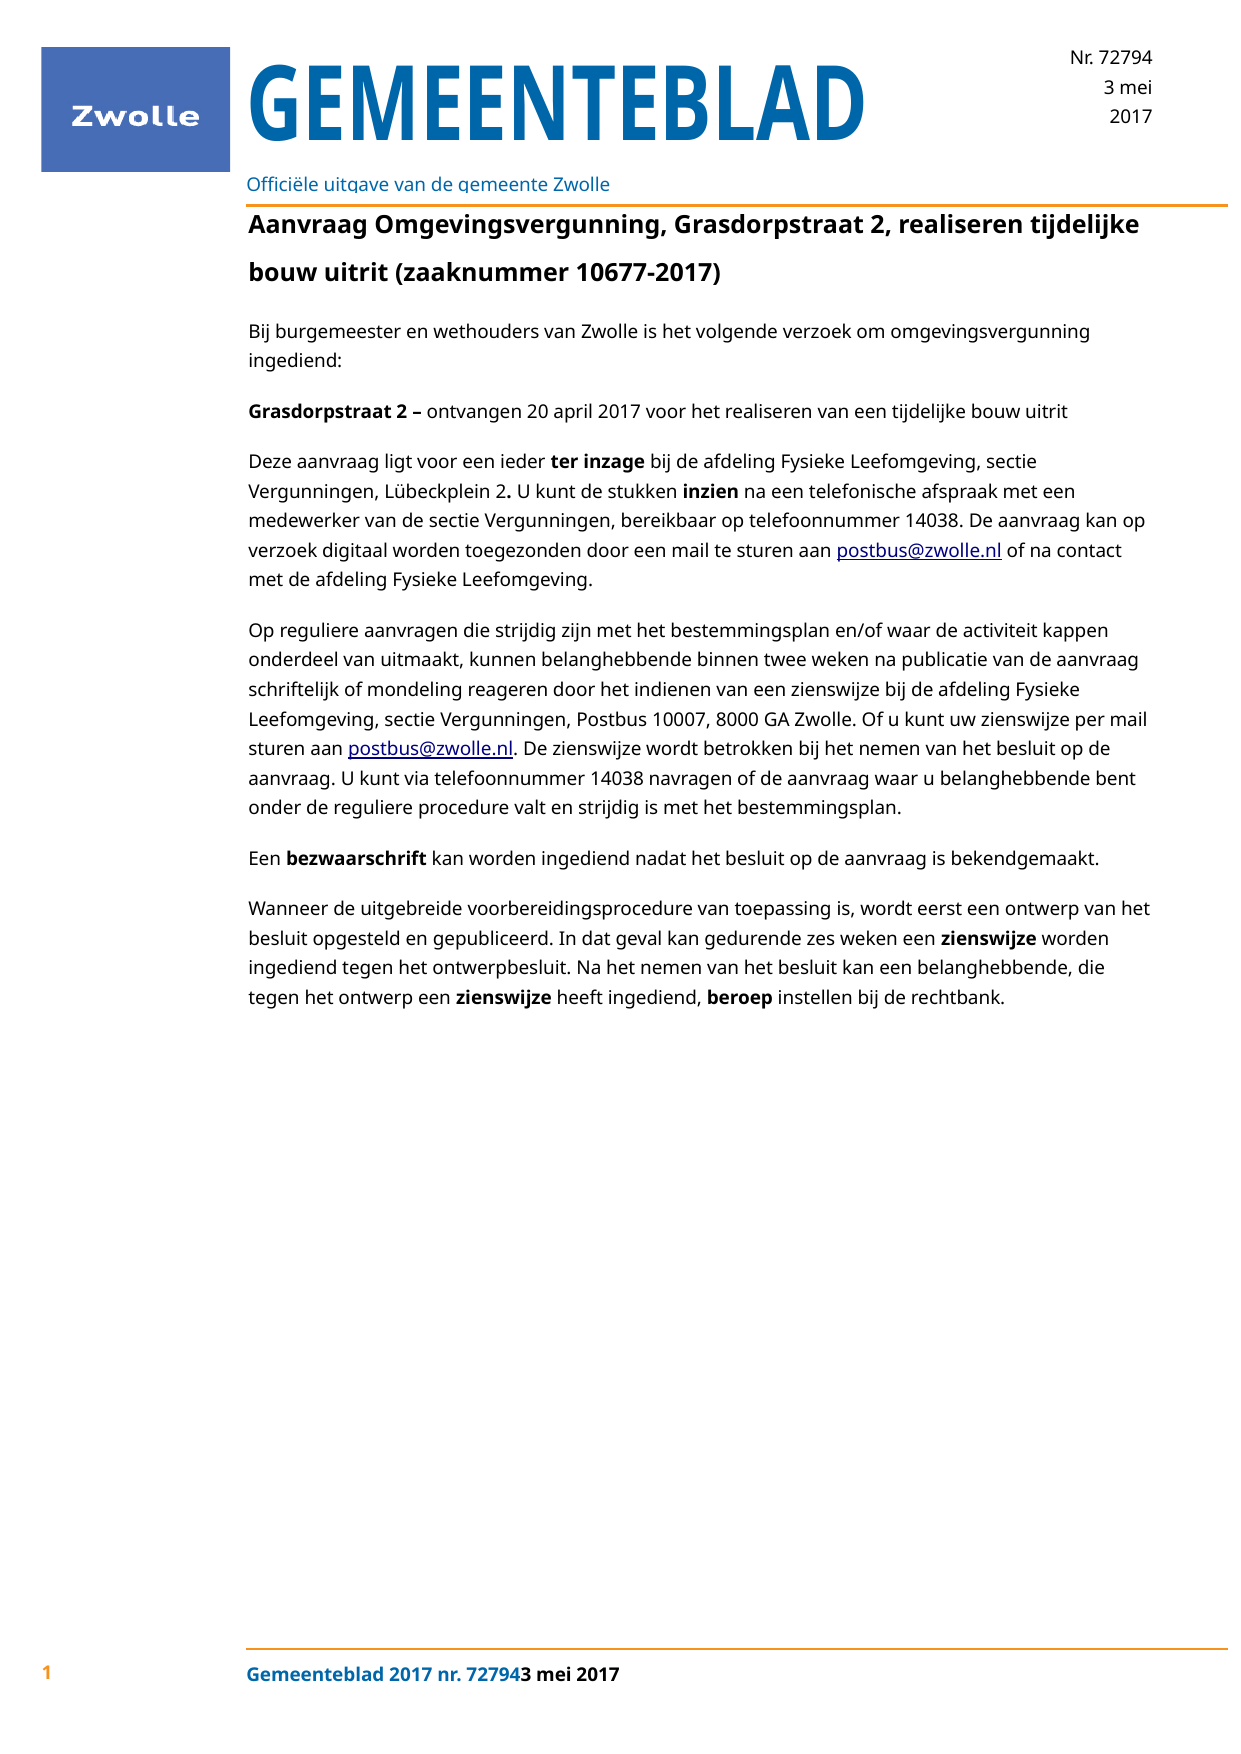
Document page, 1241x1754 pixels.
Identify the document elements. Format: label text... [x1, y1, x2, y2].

text Op reguliere aanvragen die strijdig zijn met het bestemmingsplan en/of waar de activiteit kappen onderdeel van uitmaakt, kunnen belanghebbende binnen twee weken na publicatie van de aanvraag schriftelijk of mondeling reageren door het indienen van een zienswijze bij de afdeling Fysieke Leefomgeving, sectie Vergunningen, Postbus 10007, 8000 GA Zwolle. Of u kunt uw zienswijze per mail sturen aan postbus@zwolle.nl. De zienswijze wordt betrokken bij het nemen van het besluit op de aanvraag. U kunt via telefoonnummer 14038 navragen of de aanvraag waar u belanghebbende bent onder de reguliere procedure valt en strijdig is met het bestemmingsplan. [248, 617, 1152, 820]
text Wanneer de uitgebreide voorbereidingsprocedure van toepassing is, wordt eerst een ontwerp van het besluit opgesteld en gepubliceerd. In dat geval kan gedurende zes weken een zienswijze worden ingediend tegen het ontwerpbesluit. Na het nemen van het besluit kan een belanghebbende, die tegen het ontwerp een zienswijze heeft ingediend, beroep instellen bij de rechtbank. [248, 895, 1152, 1010]
text Een bezwaarschrift kan worden ingediend nadat het besluit op de aanvraag is bekendgemaakt. [248, 845, 1152, 871]
text Aanvraag Omgevingsvergunning, Grasdorpstraat 2, realiseren tijdelijke bouw uitrit (zaaknummer 10677-2017) [248, 207, 1152, 288]
text Bij burgemeester en wethouders van Zwolle is het volgende verzoek om omgevingsvergunning ingediend: [248, 318, 1152, 373]
picture [41, 47, 231, 172]
text Deze aanvraag ligt voor een ieder ter inzage bij de afdeling Fysieke Leefomgeving, sectie Vergunningen, Lübeckplein 2. U kunt de stukken inzien na een telefonische afspraak met een medewerker van de sectie Vergunningen, bereikbaar op telefoonnummer 14038. De aanvraag kan op verzoek digitaal worden toegezonden door een mail te sturen aan postbus@zwolle.nl of na contact met de afdeling Fysieke Leefomgeving. [248, 448, 1152, 592]
text Grasdorpstraat 2 – ontvangen 20 april 2017 voor het realiseren van een tijdelijke bouw uitrit [248, 398, 1152, 424]
